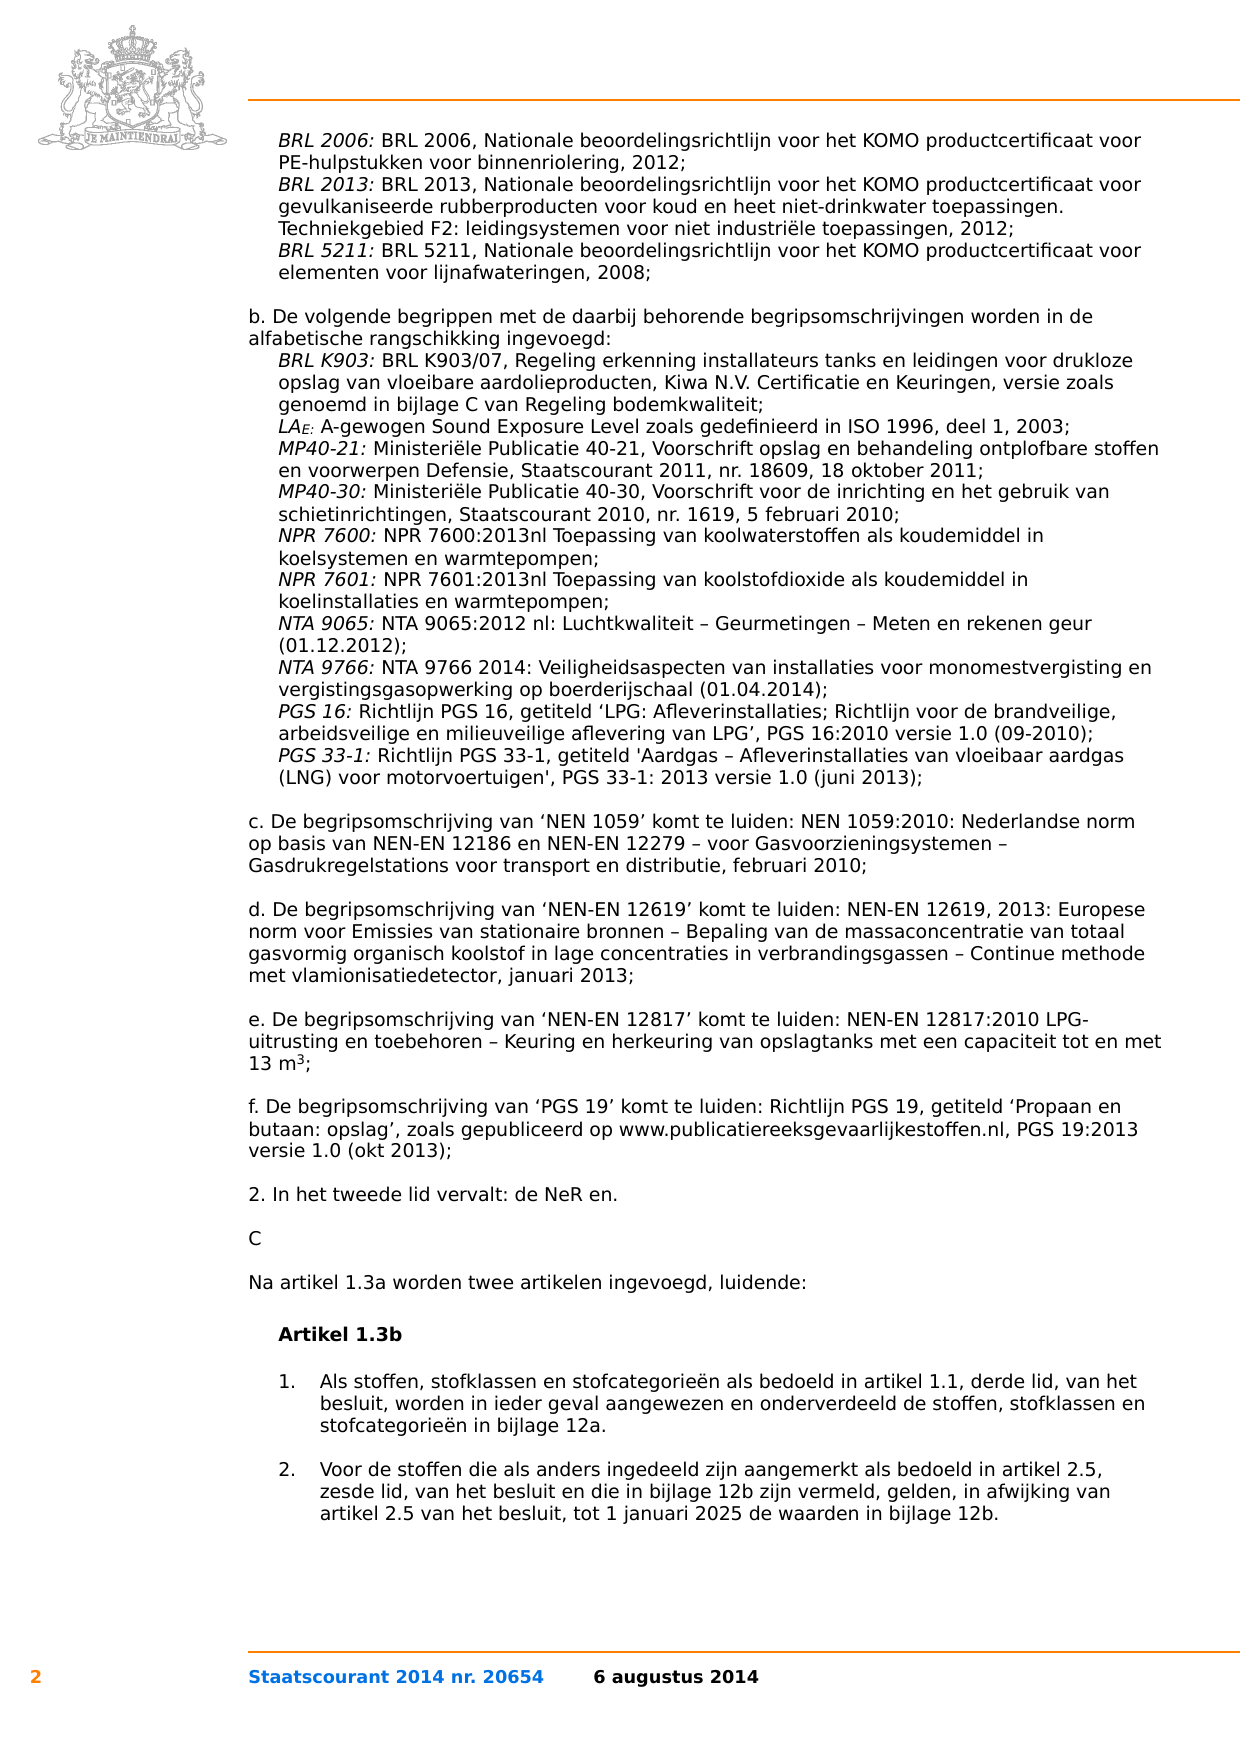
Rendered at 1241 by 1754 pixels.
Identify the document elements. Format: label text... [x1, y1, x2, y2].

text 2. Voor de stoffen die als anders ingedeeld zijn aangemerkt als bedoeld in artikel 2.5, zesde lid, van het besluit en die in bijlage 12b zijn vermeld, gelden, in afwijking van artikel 2.5 van het besluit, tot 1 januari 2025 de waarden in bijlage 12b. [278, 1459, 1163, 1525]
text NTA 9766: NTA 9766 2014: Veiligheidsaspecten van installaties voor monomestvergisting en vergistingsgasopwerking op boerderijschaal (01.04.2014); [278, 657, 1163, 701]
text BRL 2006: BRL 2006, Nationale beoordelingsrichtlijn voor het KOMO productcertificaat voor PE-hulpstukken voor binnenriolering, 2012; [278, 130, 1163, 174]
text C [248, 1228, 1163, 1250]
text c. De begripsomschrijving van ‘NEN 1059’ komt te luiden: NEN 1059:2010: Nederlandse norm op basis van NEN-EN 12186 en NEN-EN 12279 – voor Gasvoorzieningsystemen – Gasdrukregelstations voor transport en distributie, februari 2010; [248, 811, 1163, 877]
text LAE: A-gewogen Sound Exposure Level zoals gedefinieerd in ISO 1996, deel 1, 2003; [278, 416, 1163, 437]
text d. De begripsomschrijving van ‘NEN-EN 12619’ komt te luiden: NEN-EN 12619, 2013: Europese norm voor Emissies van stationaire bronnen – Bepaling van de massaconcentratie van totaal gasvormig organisch koolstof in lage concentraties in verbrandingsgassen – Continue methode met vlamionisatiedetector, januari 2013; [248, 899, 1163, 987]
text f. De begripsomschrijving van ‘PGS 19’ komt te luiden: Richtlijn PGS 19, getiteld ‘Propaan en butaan: opslag’, zoals gepubliceerd op www.publicatiereeksgevaarlijkestoffen.nl, PGS 19:2013 versie 1.0 (okt 2013); [248, 1096, 1163, 1162]
text NPR 7601: NPR 7601:2013nl Toepassing van koolstofdioxide als koudemiddel in koelinstallaties en warmtepompen; [278, 569, 1163, 613]
text NPR 7600: NPR 7600:2013nl Toepassing van koolwaterstoffen als koudemiddel in koelsystemen en warmtepompen; [278, 525, 1163, 569]
text 1. Als stoffen, stofklassen en stofcategorieën als bedoeld in artikel 1.1, derde lid, van het besluit, worden in ieder geval aangewezen en onderverdeeld de stoffen, stofklassen en stofcategorieën in bijlage 12a. [278, 1371, 1163, 1437]
text b. De volgende begrippen met de daarbij behorende begripsomschrijvingen worden in de alfabetische rangschikking ingevoegd: [248, 306, 1163, 349]
text e. De begripsomschrijving van ‘NEN-EN 12817’ komt te luiden: NEN-EN 12817:2010 LPG-uitrusting en toebehoren – Keuring en herkeuring van opslagtanks met een capaciteit tot en met 13 m3; [248, 1009, 1163, 1074]
text BRL 2013: BRL 2013, Nationale beoordelingsrichtlijn voor het KOMO productcertificaat voor gevulkaniseerde rubberproducten voor koud en heet niet-drinkwater toepassingen. Techniekgebied F2: leidingsystemen voor niet industriële toepassingen, 2012; [278, 174, 1163, 240]
text MP40-30: Ministeriële Publicatie 40-30, Voorschrift voor de inrichting en het gebruik van schietinrichtingen, Staatscourant 2010, nr. 1619, 5 februari 2010; [278, 481, 1163, 525]
text 2. In het tweede lid vervalt: de NeR en. [248, 1184, 1163, 1206]
text PGS 16: Richtlijn PGS 16, getiteld ‘LPG: Afleverinstallaties; Richtlijn voor de brandveilige, arbeidsveilige en milieuveilige aflevering van LPG’, PGS 16:2010 versie 1.0 (09-2010); [278, 701, 1163, 745]
subtitle Artikel 1.3b [278, 1324, 1163, 1346]
text BRL K903: BRL K903/07, Regeling erkenning installateurs tanks en leidingen voor drukloze opslag van vloeibare aardolieproducten, Kiwa N.V. Certificatie en Keuringen, versie zoals genoemd in bijlage C van Regeling bodemkwaliteit; [278, 349, 1163, 416]
text PGS 33-1: Richtlijn PGS 33-1, getiteld 'Aardgas – Afleverinstallaties van vloeibaar aardgas (LNG) voor motorvoertuigen', PGS 33-1: 2013 versie 1.0 (juni 2013); [278, 745, 1163, 789]
text BRL 5211: BRL 5211, Nationale beoordelingsrichtlijn voor het KOMO productcertificaat voor elementen voor lijnafwateringen, 2008; [278, 240, 1163, 284]
text NTA 9065: NTA 9065:2012 nl: Luchtkwaliteit – Geurmetingen – Meten en rekenen geur (01.12.2012); [278, 613, 1163, 657]
text Na artikel 1.3a worden twee artikelen ingevoegd, luidende: [248, 1272, 1163, 1294]
picture [38, 25, 227, 150]
text MP40-21: Ministeriële Publicatie 40-21, Voorschrift opslag en behandeling ontplofbare stoffen en voorwerpen Defensie, Staatscourant 2011, nr. 18609, 18 oktober 2011; [278, 437, 1163, 481]
